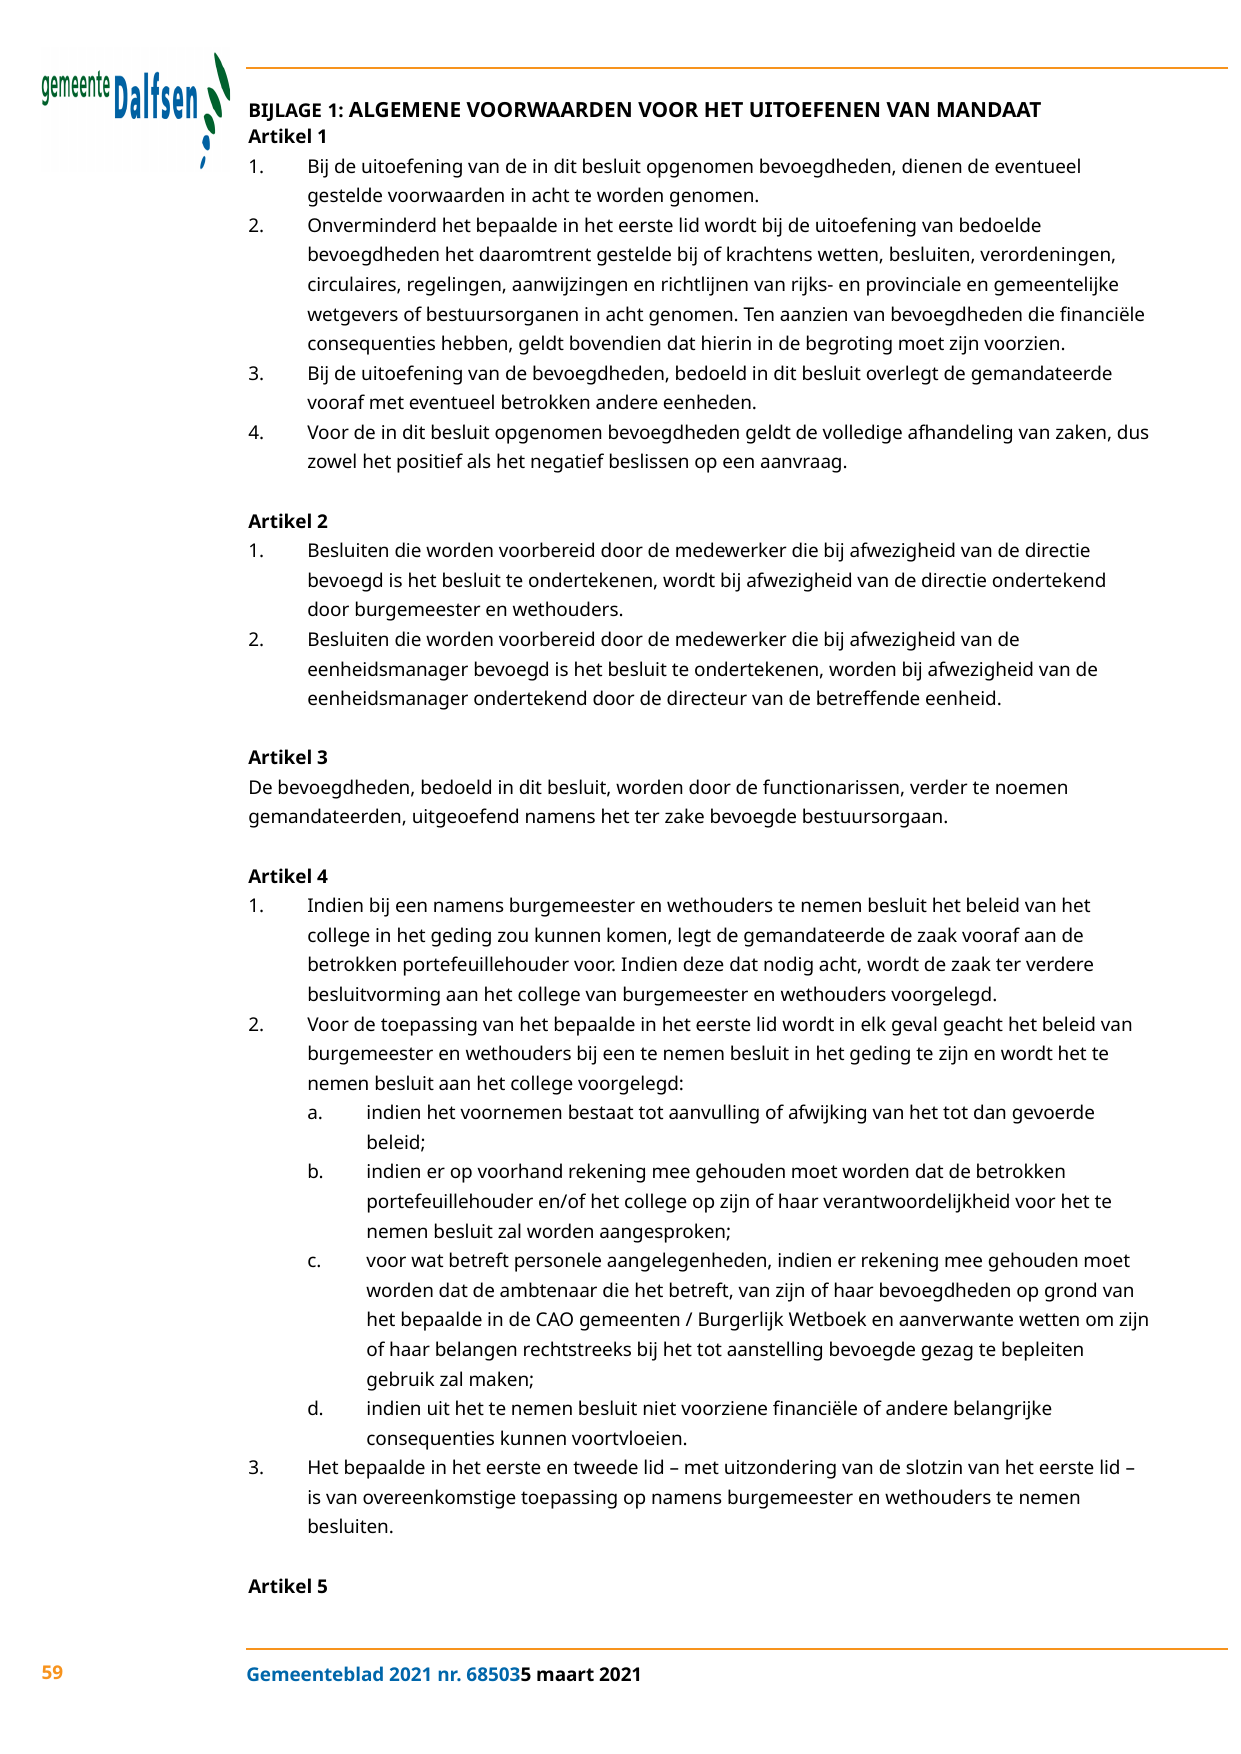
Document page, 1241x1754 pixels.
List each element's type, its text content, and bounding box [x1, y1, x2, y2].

list Het bepaalde in het eerste en tweede lid – met uitzondering van de slotzin van het eerste lid – is van overeenkomstige toepassing op namens burgemeester en wethouders te nemen besluiten. [248, 1454, 1152, 1539]
list Bij de uitoefening van de bevoegdheden, bedoeld in dit besluit overlegt de gemandateerde vooraf met eventueel betrokken andere eenheden. [248, 360, 1152, 415]
list voor wat betreft personele aangelegenheden, indien er rekening mee gehouden moet worden dat de ambtenaar die het betreft, van zijn of haar bevoegdheden op grond van het bepaalde in de CAO gemeenten / Burgerlijk Wetboek en aanverwante wetten om zijn of haar belangen rechtstreeks bij het tot aanstelling bevoegde gezag te bepleiten gebruik zal maken; [307, 1247, 1152, 1392]
list indien het voornemen bestaat tot aanvulling of afwijking van het tot dan gevoerde beleid; [307, 1099, 1152, 1155]
list Besluiten die worden voorbereid door de medewerker die bij afwezigheid van de directie bevoegd is het besluit te ondertekenen, wordt bij afwezigheid van de directie ondertekend door burgemeester en wethouders. [248, 537, 1152, 622]
text BIJLAGE 1: ALGEMENE VOORWAARDEN VOOR HET UITOEFENEN VAN MANDAAT [248, 95, 1152, 123]
list Voor de toepassing van het bepaalde in het eerste lid wordt in elk geval geacht het beleid van burgemeester en wethouders bij een te nemen besluit in het geding te zijn en wordt het te nemen besluit aan het college voorgelegd: [248, 1011, 1152, 1096]
text Artikel 1 [248, 123, 1152, 149]
list Onverminderd het bepaalde in het eerste lid wordt bij de uitoefening van bedoelde bevoegdheden het daaromtrent gestelde bij of krachtens wetten, besluiten, verordeningen, circulaires, regelingen, aanwijzingen en richtlijnen van rijks- en provinciale en gemeentelijke wetgevers of bestuursorganen in acht genomen. Ten aanzien van bevoegdheden die financiële consequenties hebben, geldt bovendien dat hierin in de begroting moet zijn voorzien. [248, 212, 1152, 356]
list Indien bij een namens burgemeester en wethouders te nemen besluit het beleid van het college in het geding zou kunnen komen, legt de gemandateerde de zaak vooraf aan de betrokken portefeuillehouder voor. Indien deze dat nodig acht, wordt de zaak ter verdere besluitvorming aan het college van burgemeester en wethouders voorgelegd. [248, 892, 1152, 1007]
text Artikel 5 [248, 1573, 1152, 1599]
text Artikel 4 [248, 863, 1152, 889]
picture [41, 47, 231, 172]
list indien uit het te nemen besluit niet voorziene financiële of andere belangrijke consequenties kunnen voortvloeien. [307, 1395, 1152, 1451]
text De bevoegdheden, bedoeld in dit besluit, worden door de functionarissen, verder te noemen gemandateerden, uitgeoefend namens het ter zake bevoegde bestuursorgaan. [248, 774, 1152, 829]
list Voor de in dit besluit opgenomen bevoegdheden geldt de volledige afhandeling van zaken, dus zowel het positief als het negatief beslissen op een aanvraag. [248, 419, 1152, 474]
text Artikel 2 [248, 508, 1152, 534]
list Besluiten die worden voorbereid door de medewerker die bij afwezigheid van de eenheidsmanager bevoegd is het besluit te ondertekenen, worden bij afwezigheid van de eenheidsmanager ondertekend door de directeur van de betreffende eenheid. [248, 626, 1152, 711]
list Bij de uitoefening van de in dit besluit opgenomen bevoegdheden, dienen de eventueel gestelde voorwaarden in acht te worden genomen. [248, 153, 1152, 208]
list indien er op voorhand rekening mee gehouden moet worden dat de betrokken portefeuillehouder en/of het college op zijn of haar verantwoordelijkheid voor het te nemen besluit zal worden aangesproken; [307, 1159, 1152, 1244]
text Artikel 3 [248, 744, 1152, 770]
